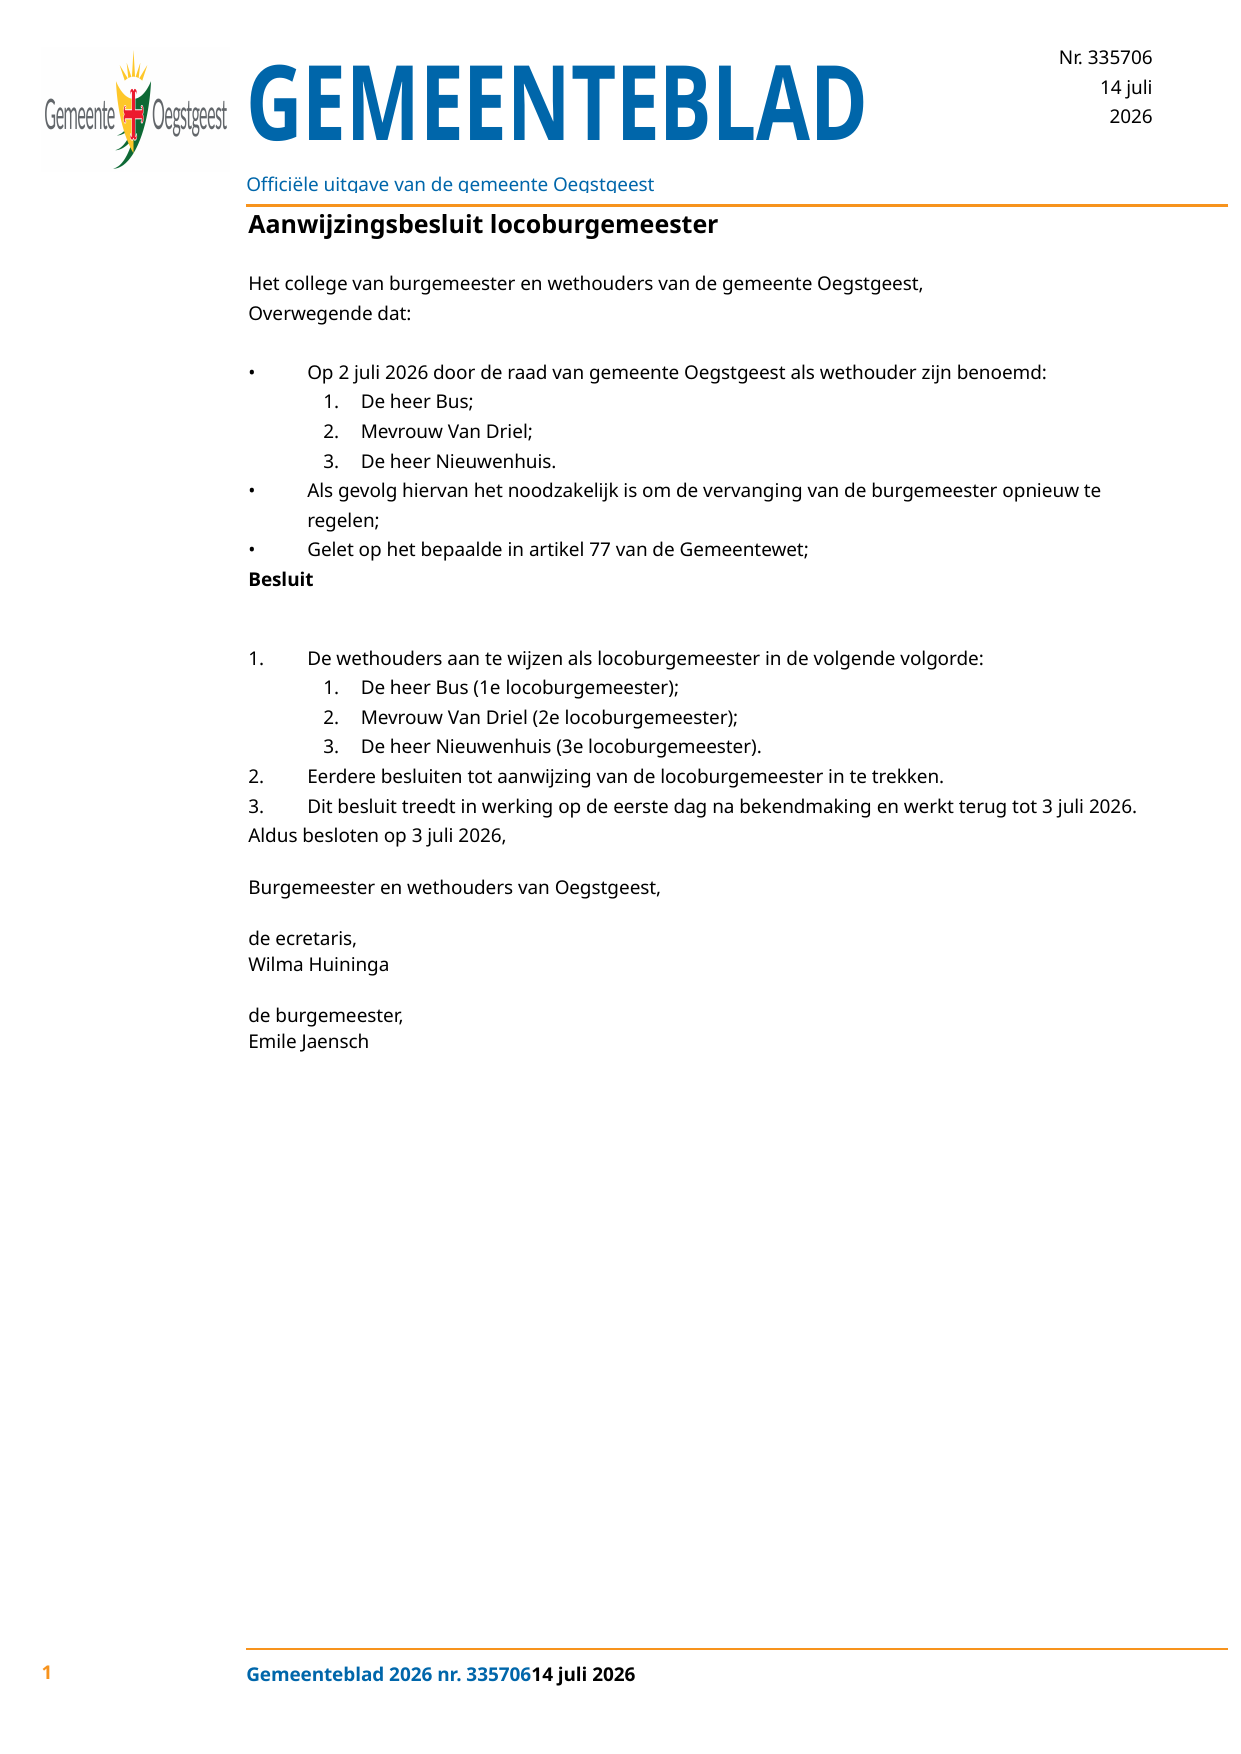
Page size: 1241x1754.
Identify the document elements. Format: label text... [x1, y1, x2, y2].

list De wethouders aan te wijzen als locoburgemeester in de volgende volgorde: [248, 645, 1152, 671]
text de burgemeester, [248, 1003, 1152, 1028]
list De heer Bus (1e locoburgemeester); [323, 674, 1152, 700]
text Emile Jaensch [248, 1028, 1152, 1054]
list De heer Nieuwenhuis. [323, 448, 1152, 473]
list De heer Bus; [323, 389, 1152, 414]
text Wilma Huininga [248, 951, 1152, 977]
list Gelet op het bepaalde in artikel 77 van de Gemeentewet; [248, 537, 1152, 562]
text de ecretaris, [248, 925, 1152, 951]
text Aldus besloten op 3 juli 2026, [248, 822, 1152, 848]
text Het college van burgemeester en wethouders van de gemeente Oegstgeest, [248, 270, 1152, 296]
text Burgemeester en wethouders van Oegstgeest, [248, 874, 1152, 900]
list Als gevolg hiervan het noodzakelijk is om de vervanging van de burgemeester opnieuw te regelen; [248, 477, 1152, 533]
picture [41, 47, 231, 172]
list Mevrouw Van Driel; [323, 418, 1152, 444]
list Op 2 juli 2026 door de raad van gemeente Oegstgeest als wethouder zijn benoemd: [248, 359, 1152, 385]
text Overwegende dat: [248, 300, 1152, 326]
text Aanwijzingsbesluit locoburgemeester [248, 207, 1152, 241]
text Besluit [248, 566, 1152, 592]
list Eerdere besluiten tot aanwijzing van de locoburgemeester in te trekken. [248, 763, 1152, 789]
list Mevrouw Van Driel (2e locoburgemeester); [323, 704, 1152, 730]
list Dit besluit treedt in werking op de eerste dag na bekendmaking en werkt terug tot 3 juli 2026. [248, 793, 1152, 819]
list De heer Nieuwenhuis (3e locoburgemeester). [323, 734, 1152, 759]
